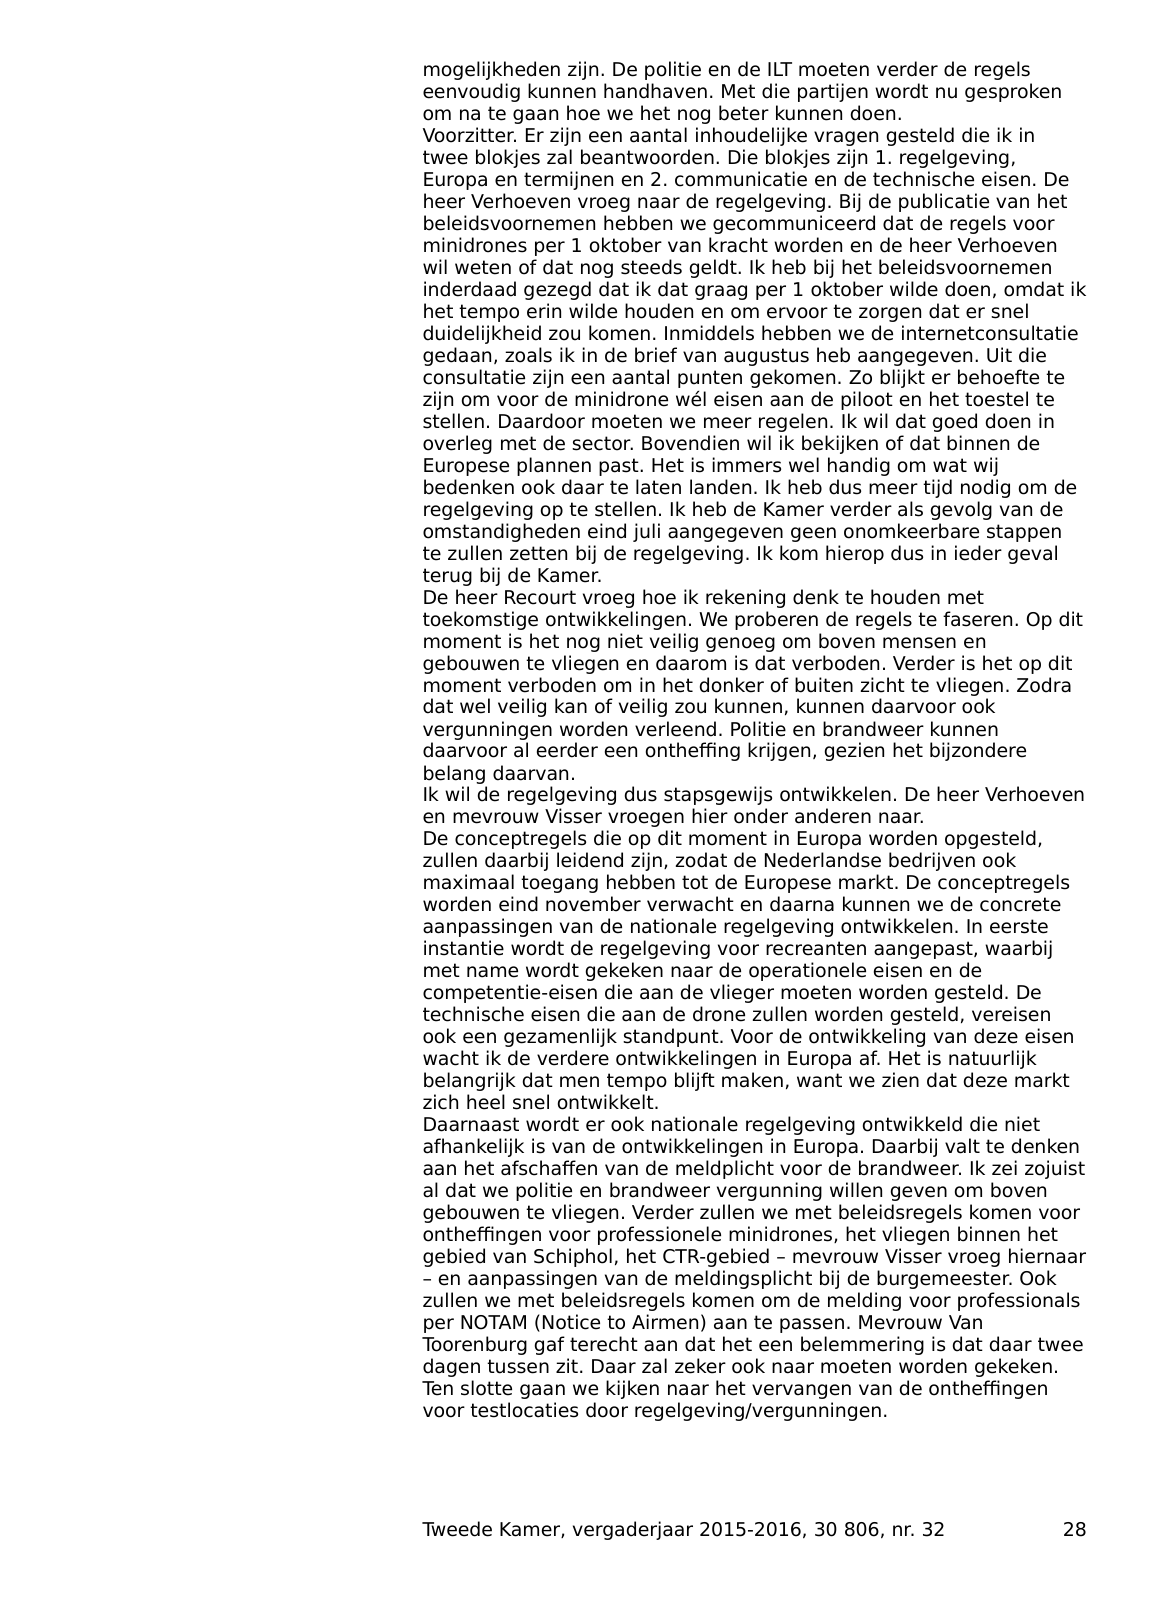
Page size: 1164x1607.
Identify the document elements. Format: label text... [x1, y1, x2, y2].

text De conceptregels die op dit moment in Europa worden opgesteld, zullen daarbij leidend zijn, zodat de Nederlandse bedrijven ook maximaal toegang hebben tot de Europese markt. De conceptregels worden eind november verwacht en daarna kunnen we de concrete aanpassingen van de nationale regelgeving ontwikkelen. In eerste instantie wordt de regelgeving voor recreanten aangepast, waarbij met name wordt gekeken naar de operationele eisen en de competentie-eisen die aan de vlieger moeten worden gesteld. De technische eisen die aan de drone zullen worden gesteld, vereisen ook een gezamenlijk standpunt. Voor de ontwikkeling van deze eisen wacht ik de verdere ontwikkelingen in Europa af. Het is natuurlijk belangrijk dat men tempo blijft maken, want we zien dat deze markt zich heel snel ontwikkelt. [422, 828, 1087, 1114]
text Voorzitter. Er zijn een aantal inhoudelijke vragen gesteld die ik in twee blokjes zal beantwoorden. Die blokjes zijn 1. regelgeving, Europa en termijnen en 2. communicatie en de technische eisen. De heer Verhoeven vroeg naar de regelgeving. Bij de publicatie van het beleidsvoornemen hebben we gecommuniceerd dat de regels voor minidrones per 1 oktober van kracht worden en de heer Verhoeven wil weten of dat nog steeds geldt. Ik heb bij het beleidsvoornemen inderdaad gezegd dat ik dat graag per 1 oktober wilde doen, omdat ik het tempo erin wilde houden en om ervoor te zorgen dat er snel duidelijkheid zou komen. Inmiddels hebben we de internetconsultatie gedaan, zoals ik in de brief van augustus heb aangegeven. Uit die consultatie zijn een aantal punten gekomen. Zo blijkt er behoefte te zijn om voor de minidrone wél eisen aan de piloot en het toestel te stellen. Daardoor moeten we meer regelen. Ik wil dat goed doen in overleg met de sector. Bovendien wil ik bekijken of dat binnen de Europese plannen past. Het is immers wel handig om wat wij bedenken ook daar te laten landen. Ik heb dus meer tijd nodig om de regelgeving op te stellen. Ik heb de Kamer verder als gevolg van de omstandigheden eind juli aangegeven geen onomkeerbare stappen te zullen zetten bij de regelgeving. Ik kom hierop dus in ieder geval terug bij de Kamer. [422, 125, 1087, 587]
text Daarnaast wordt er ook nationale regelgeving ontwikkeld die niet afhankelijk is van de ontwikkelingen in Europa. Daarbij valt te denken aan het afschaffen van de meldplicht voor de brandweer. Ik zei zojuist al dat we politie en brandweer vergunning willen geven om boven gebouwen te vliegen. Verder zullen we met beleidsregels komen voor ontheffingen voor professionele minidrones, het vliegen binnen het gebied van Schiphol, het CTR-gebied – mevrouw Visser vroeg hiernaar – en aanpassingen van de meldingsplicht bij de burgemeester. Ook zullen we met beleidsregels komen om de melding voor professionals per NOTAM (Notice to Airmen) aan te passen. Mevrouw Van Toorenburg gaf terecht aan dat het een belemmering is dat daar twee dagen tussen zit. Daar zal zeker ook naar moeten worden gekeken. Ten slotte gaan we kijken naar het vervangen van de ontheffingen voor testlocaties door regelgeving/vergunningen. [422, 1114, 1087, 1422]
text De heer Recourt vroeg hoe ik rekening denk te houden met toekomstige ontwikkelingen. We proberen de regels te faseren. Op dit moment is het nog niet veilig genoeg om boven mensen en gebouwen te vliegen en daarom is dat verboden. Verder is het op dit moment verboden om in het donker of buiten zicht te vliegen. Zodra dat wel veilig kan of veilig zou kunnen, kunnen daarvoor ook vergunningen worden verleend. Politie en brandweer kunnen daarvoor al eerder een ontheffing krijgen, gezien het bijzondere belang daarvan. [422, 587, 1087, 784]
text Ik wil de regelgeving dus stapsgewijs ontwikkelen. De heer Verhoeven en mevrouw Visser vroegen hier onder anderen naar. [422, 784, 1087, 828]
text mogelijkheden zijn. De politie en de ILT moeten verder de regels eenvoudig kunnen handhaven. Met die partijen wordt nu gesproken om na te gaan hoe we het nog beter kunnen doen. [422, 59, 1087, 125]
